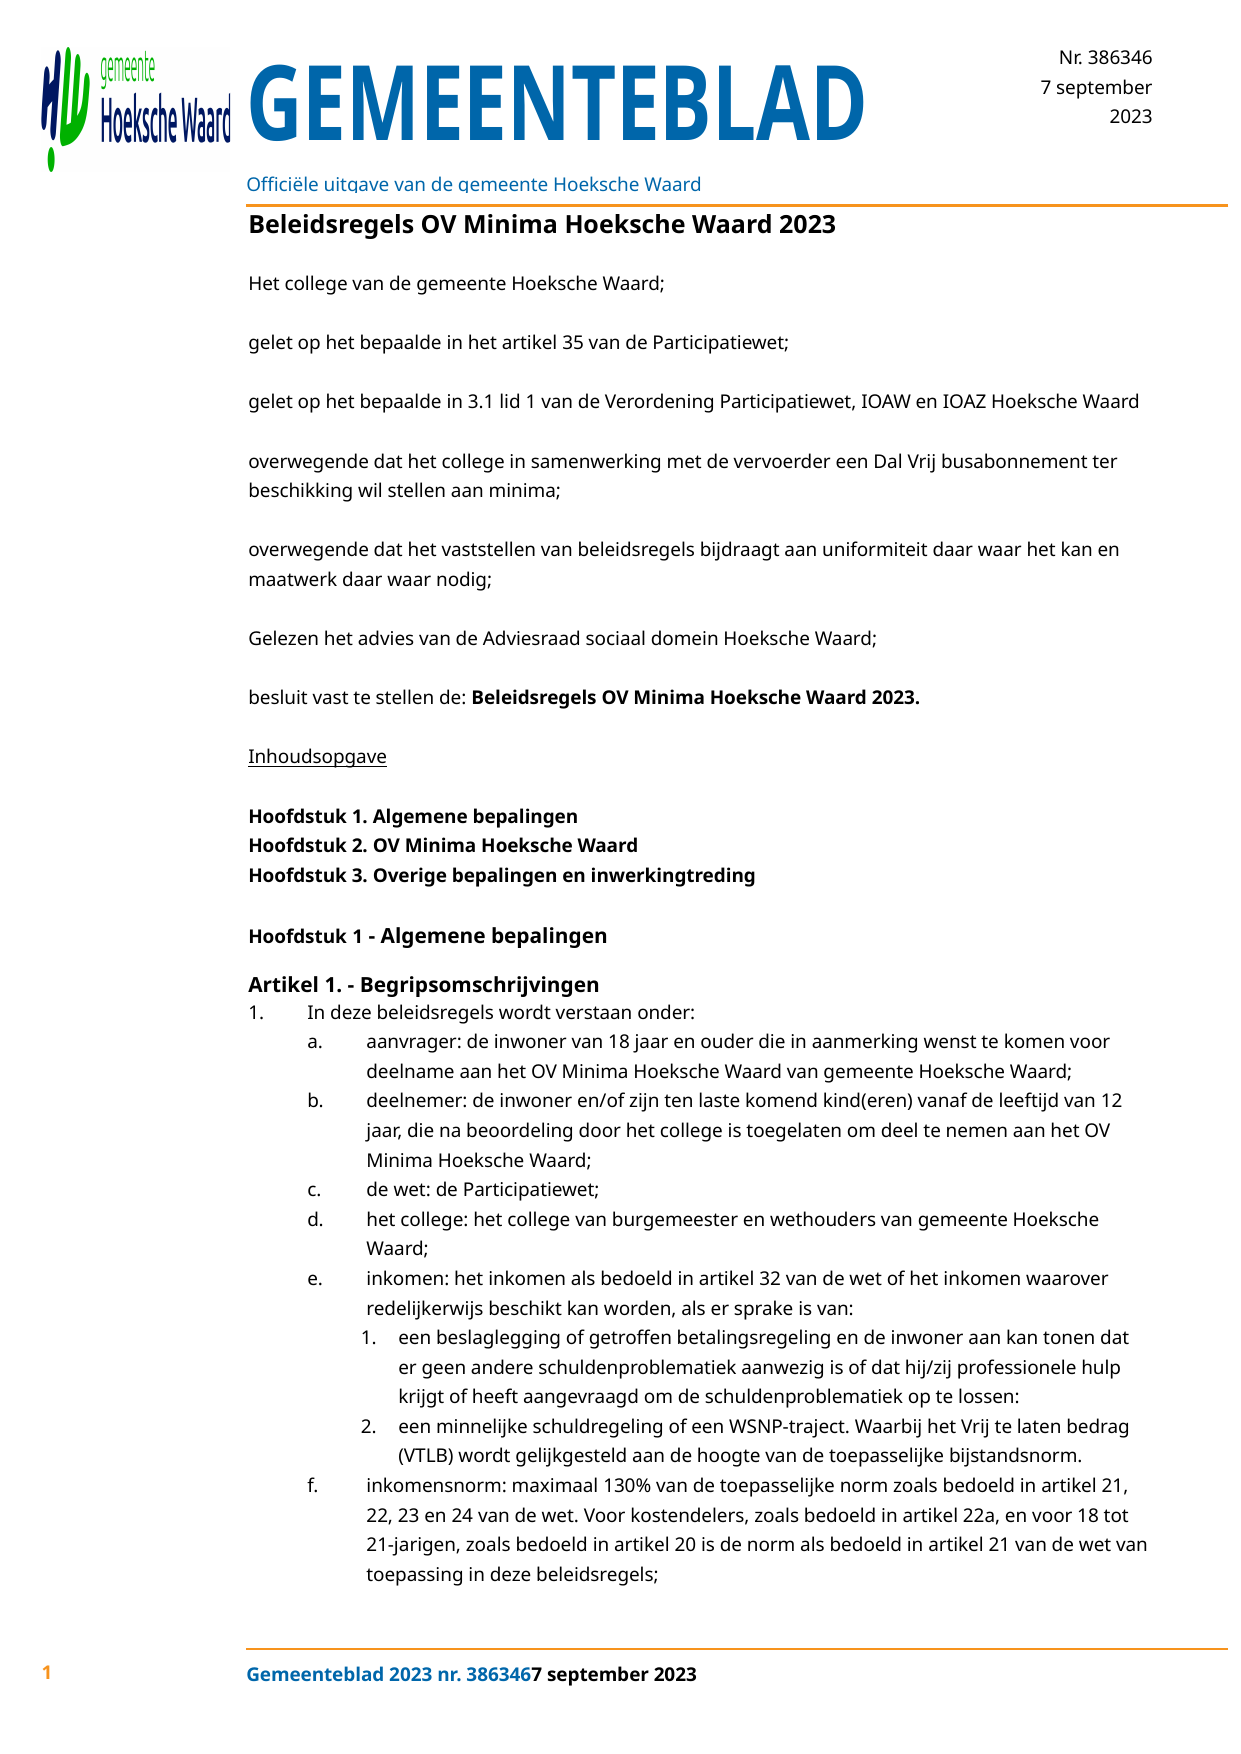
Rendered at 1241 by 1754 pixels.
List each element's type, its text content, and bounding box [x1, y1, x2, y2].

list deelnemer: de inwoner en/of zijn ten laste komend kind(eren) vanaf de leeftijd van 12 jaar, die na beoordeling door het college is toegelaten om deel te nemen aan het OV Minima Hoeksche Waard; [307, 1088, 1152, 1172]
text Het college van de gemeente Hoeksche Waard; [248, 270, 1152, 296]
list het college: het college van burgemeester en wethouders van gemeente Hoeksche Waard; [307, 1206, 1152, 1261]
list een beslaglegging of getroffen betalingsregeling en de inwoner aan kan tonen dat er geen andere schuldenproblematiek aanwezig is of dat hij/zij professionele hulp krijgt of heeft aangevraagd om de schuldenproblematiek op te lossen: [361, 1324, 1152, 1409]
text gelet op het bepaalde in 3.1 lid 1 van de Verordening Participatiewet, IOAW en IOAZ Hoeksche Waard [248, 389, 1152, 414]
list inkomen: het inkomen als bedoeld in artikel 32 van de wet of het inkomen waarover redelijkerwijs beschikt kan worden, als er sprake is van: [307, 1265, 1152, 1320]
list aanvrager: de inwoner van 18 jaar en ouder die in aanmerking wenst te komen voor deelname aan het OV Minima Hoeksche Waard van gemeente Hoeksche Waard; [307, 1028, 1152, 1084]
list inkomensnorm: maximaal 130% van de toepasselijke norm zoals bedoeld in artikel 21, 22, 23 en 24 van de wet. Voor kostendelers, zoals bedoeld in artikel 22a, en voor 18 tot 21-jarigen, zoals bedoeld in artikel 20 is de norm als bedoeld in artikel 21 van de wet van toepassing in deze beleidsregels; [307, 1472, 1152, 1587]
text Gelezen het advies van de Adviesraad sociaal domein Hoeksche Waard; [248, 625, 1152, 651]
text Inhoudsopgave [248, 744, 1152, 769]
list de wet: de Participatiewet; [307, 1176, 1152, 1202]
text overwegende dat het vaststellen van beleidsregels bijdraagt aan uniformiteit daar waar het kan en maatwerk daar waar nodig; [248, 537, 1152, 592]
text gelet op het bepaalde in het artikel 35 van de Participatiewet; [248, 329, 1152, 355]
text Beleidsregels OV Minima Hoeksche Waard 2023 [248, 207, 1152, 241]
text Hoofdstuk 1 - Algemene bepalingen [248, 921, 1152, 949]
text Hoofdstuk 3. Overige bepalingen en inwerkingtreding [248, 862, 1152, 888]
list een minnelijke schuldregeling of een WSNP-traject. Waarbij het Vrij te laten bedrag (VTLB) wordt gelijkgesteld aan de hoogte van de toepasselijke bijstandsnorm. [361, 1413, 1152, 1468]
list In deze beleidsregels wordt verstaan onder: [248, 999, 1152, 1024]
text Hoofdstuk 1. Algemene bepalingen [248, 803, 1152, 828]
text overwegende dat het college in samenwerking met de vervoerder een Dal Vrij busabonnement ter beschikking wil stellen aan minima; [248, 448, 1152, 503]
text Artikel 1. - Begripsomschrijvingen [248, 970, 1152, 999]
picture [41, 47, 231, 172]
text Hoofdstuk 2. OV Minima Hoeksche Waard [248, 832, 1152, 858]
text besluit vast te stellen de: Beleidsregels OV Minima Hoeksche Waard 2023. [248, 684, 1152, 710]
